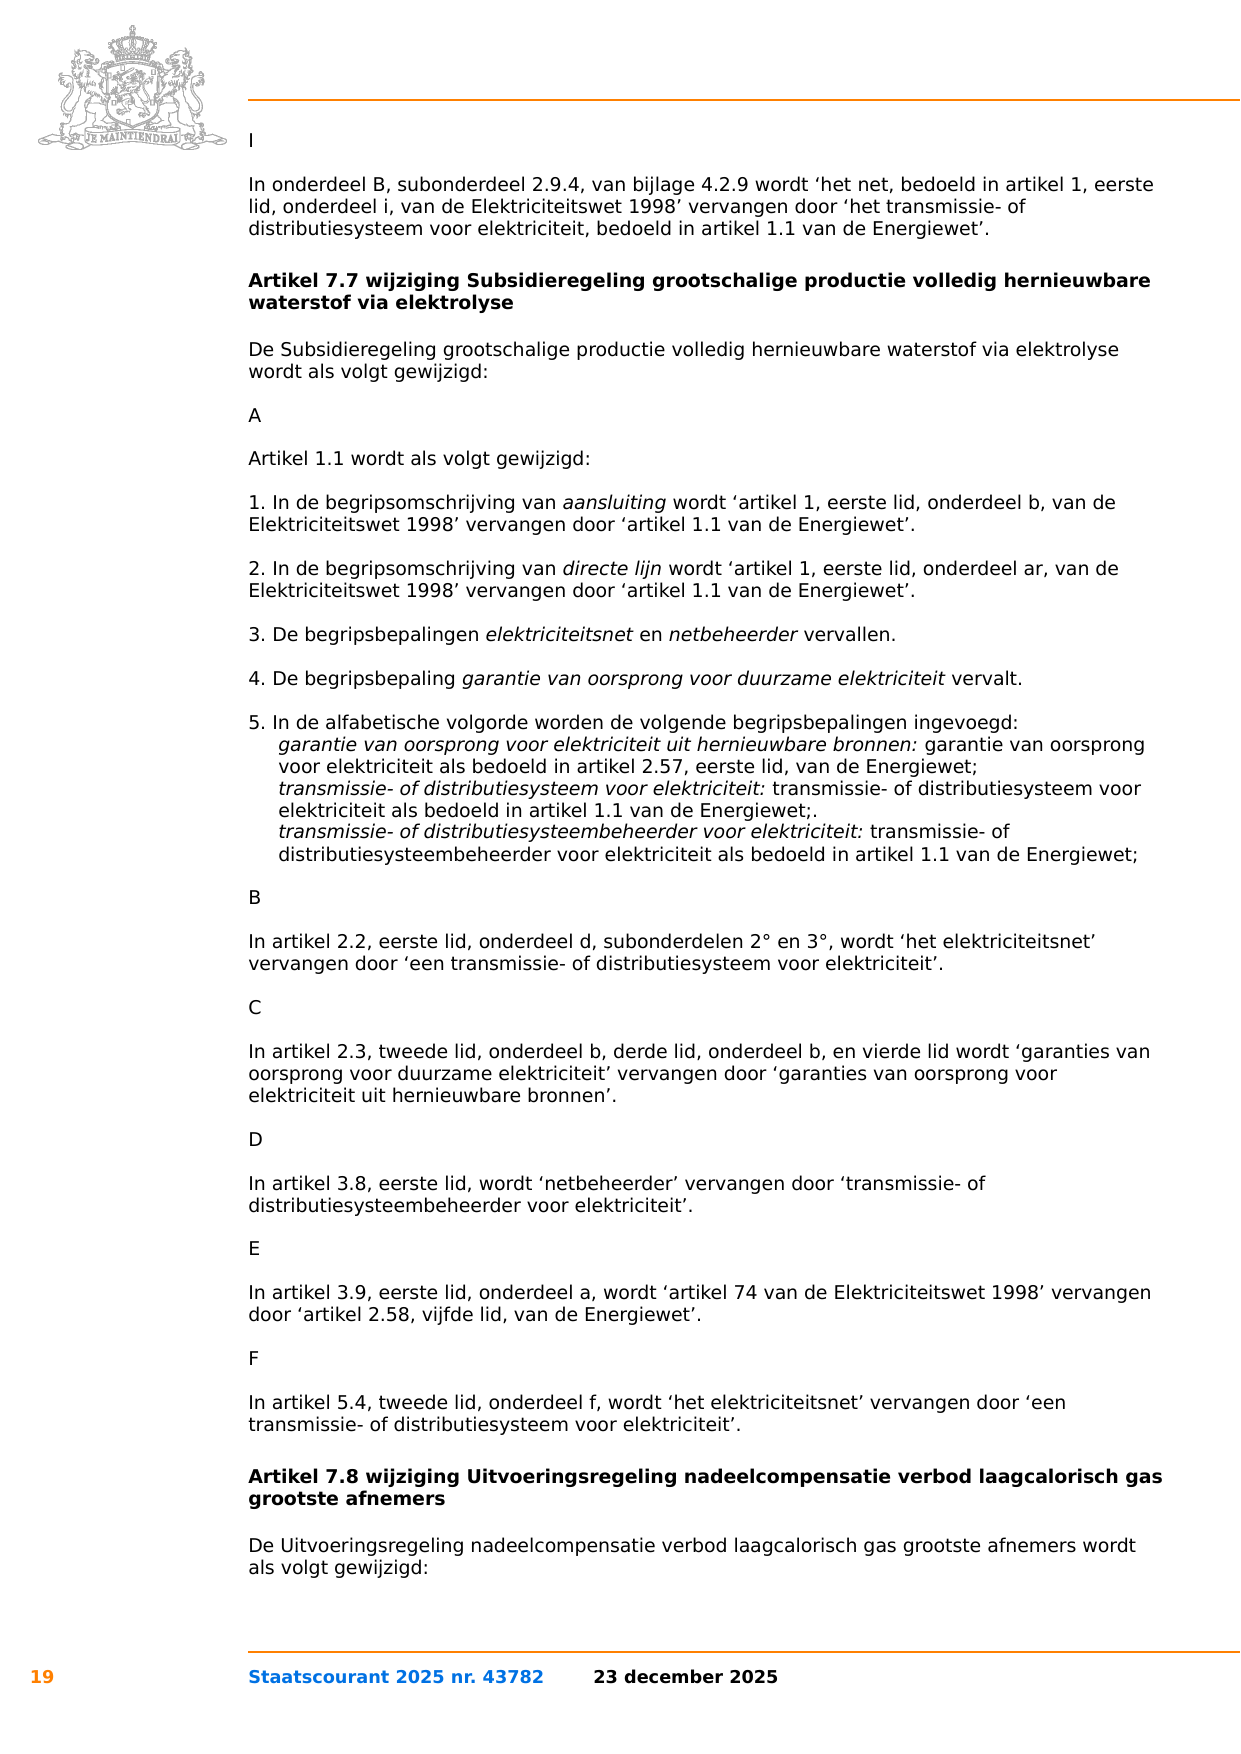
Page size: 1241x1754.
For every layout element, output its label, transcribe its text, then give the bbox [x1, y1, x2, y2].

text B [248, 887, 1163, 909]
text In artikel 3.8, eerste lid, wordt ‘netbeheerder’ vervangen door ‘transmissie- of distributiesysteembeheerder voor elektriciteit’. [248, 1172, 1163, 1216]
text F [248, 1348, 1163, 1370]
subtitle Artikel 7.7 wijziging Subsidieregeling grootschalige productie volledig hernieuwbare waterstof via elektrolyse [248, 270, 1163, 314]
text 2. In de begripsomschrijving van directe lijn wordt ‘artikel 1, eerste lid, onderdeel ar, van de Elektriciteitswet 1998’ vervangen door ‘artikel 1.1 van de Energiewet’. [248, 558, 1163, 602]
text De Uitvoeringsregeling nadeelcompensatie verbod laagcalorisch gas grootste afnemers wordt als volgt gewijzigd: [248, 1535, 1163, 1579]
text transmissie- of distributiesysteembeheerder voor elektriciteit: transmissie- of distributiesysteembeheerder voor elektriciteit als bedoeld in artikel 1.1 van de Energiewet; [278, 821, 1163, 865]
text 4. De begripsbepaling garantie van oorsprong voor duurzame elektriciteit vervalt. [248, 668, 1163, 690]
text D [248, 1129, 1163, 1151]
text 1. In de begripsomschrijving van aansluiting wordt ‘artikel 1, eerste lid, onderdeel b, van de Elektriciteitswet 1998’ vervangen door ‘artikel 1.1 van de Energiewet’. [248, 492, 1163, 536]
subtitle Artikel 7.8 wijziging Uitvoeringsregeling nadeelcompensatie verbod laagcalorisch gas grootste afnemers [248, 1466, 1163, 1510]
text garantie van oorsprong voor elektriciteit uit hernieuwbare bronnen: garantie van oorsprong voor elektriciteit als bedoeld in artikel 2.57, eerste lid, van de Energiewet; [278, 733, 1163, 777]
text In artikel 3.9, eerste lid, onderdeel a, wordt ‘artikel 74 van de Elektriciteitswet 1998’ vervangen door ‘artikel 2.58, vijfde lid, van de Energiewet’. [248, 1282, 1163, 1326]
text E [248, 1238, 1163, 1260]
text C [248, 997, 1163, 1019]
text De Subsidieregeling grootschalige productie volledig hernieuwbare waterstof via elektrolyse wordt als volgt gewijzigd: [248, 339, 1163, 383]
text Artikel 1.1 wordt als volgt gewijzigd: [248, 448, 1163, 470]
text transmissie- of distributiesysteem voor elektriciteit: transmissie- of distributiesysteem voor elektriciteit als bedoeld in artikel 1.1 van de Energiewet;. [278, 777, 1163, 821]
text I [248, 130, 1163, 152]
text In onderdeel B, subonderdeel 2.9.4, van bijlage 4.2.9 wordt ‘het net, bedoeld in artikel 1, eerste lid, onderdeel i, van de Elektriciteitswet 1998’ vervangen door ‘het transmissie- of distributiesysteem voor elektriciteit, bedoeld in artikel 1.1 van de Energiewet’. [248, 174, 1163, 240]
text A [248, 404, 1163, 426]
text 5. In de alfabetische volgorde worden de volgende begripsbepalingen ingevoegd: [248, 712, 1163, 733]
picture [38, 25, 227, 150]
text In artikel 2.2, eerste lid, onderdeel d, subonderdelen 2° en 3°, wordt ‘het elektriciteitsnet’ vervangen door ‘een transmissie- of distributiesysteem voor elektriciteit’. [248, 931, 1163, 975]
text In artikel 2.3, tweede lid, onderdeel b, derde lid, onderdeel b, en vierde lid wordt ‘garanties van oorsprong voor duurzame elektriciteit’ vervangen door ‘garanties van oorsprong voor elektriciteit uit hernieuwbare bronnen’. [248, 1041, 1163, 1107]
text 3. De begripsbepalingen elektriciteitsnet en netbeheerder vervallen. [248, 624, 1163, 646]
text In artikel 5.4, tweede lid, onderdeel f, wordt ‘het elektriciteitsnet’ vervangen door ‘een transmissie- of distributiesysteem voor elektriciteit’. [248, 1392, 1163, 1436]
